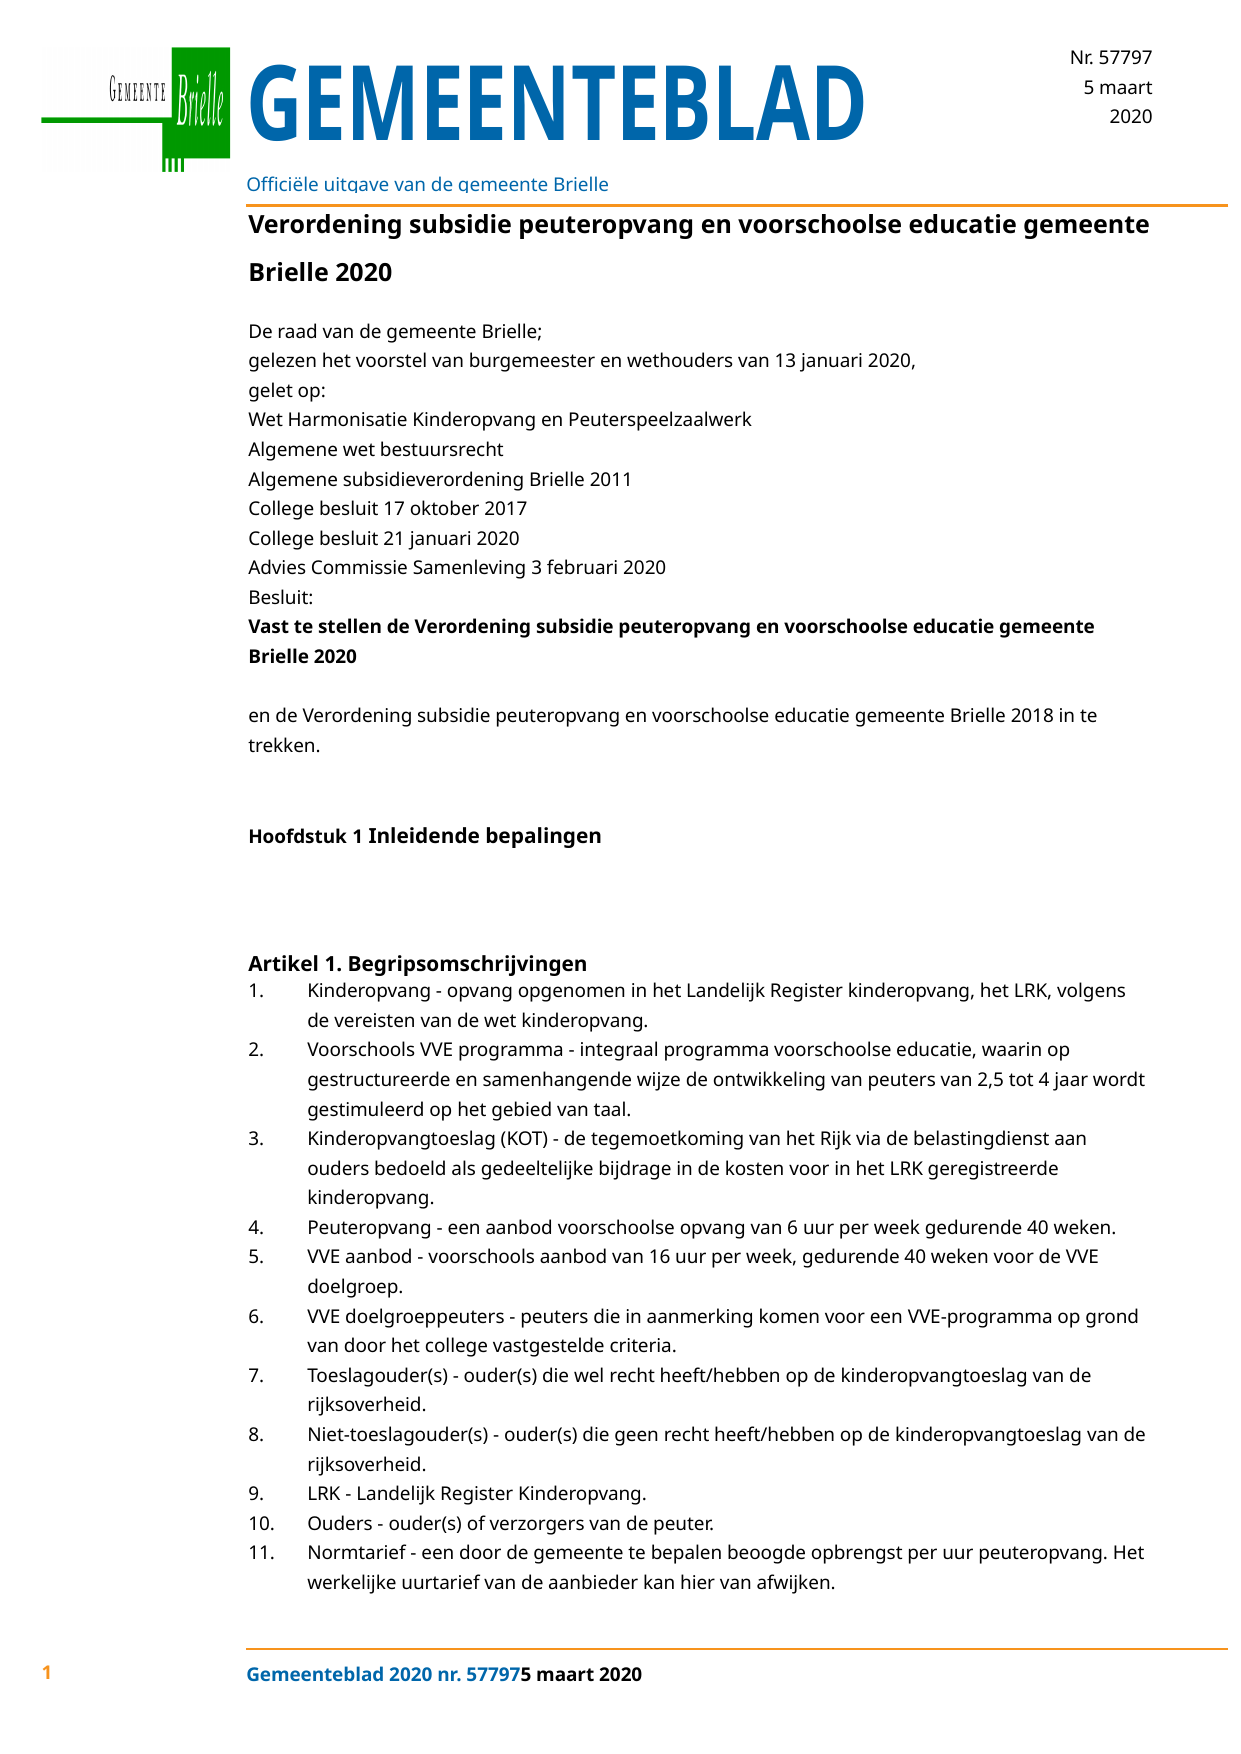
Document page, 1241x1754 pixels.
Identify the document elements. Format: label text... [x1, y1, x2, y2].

picture [41, 47, 231, 172]
text Besluit: [248, 584, 1152, 610]
text gelet op: [248, 377, 1152, 403]
list Ouders - ouder(s) of verzorgers van de peuter. [248, 1510, 1152, 1536]
list Kinderopvangtoeslag (KOT) - de tegemoetkoming van het Rijk via de belastingdienst aan ouders bedoeld als gedeeltelijke bijdrage in de kosten voor in het LRK geregistreerde kinderopvang. [248, 1125, 1152, 1210]
list Niet-toeslagouder(s) - ouder(s) die geen recht heeft/hebben op de kinderopvangtoeslag van de rijksoverheid. [248, 1421, 1152, 1476]
list Toeslagouder(s) - ouder(s) die wel recht heeft/hebben op de kinderopvangtoeslag van de rijksoverheid. [248, 1362, 1152, 1417]
text College besluit 17 oktober 2017 [248, 495, 1152, 521]
list Normtarief - een door de gemeente te bepalen beoogde opbrengst per uur peuteropvang. Het werkelijke uurtarief van de aanbieder kan hier van afwijken. [248, 1539, 1152, 1595]
text Vast te stellen de Verordening subsidie peuteropvang en voorschoolse educatie gemeente Brielle 2020 [248, 614, 1152, 669]
text Verordening subsidie peuteropvang en voorschoolse educatie gemeente Brielle 2020 [248, 207, 1152, 288]
text Wet Harmonisatie Kinderopvang en Peuterspeelzaalwerk [248, 407, 1152, 432]
list LRK - Landelijk Register Kinderopvang. [248, 1480, 1152, 1506]
text College besluit 21 januari 2020 [248, 525, 1152, 551]
list Kinderopvang - opvang opgenomen in het Landelijk Register kinderopvang, het LRK, volgens de vereisten van de wet kinderopvang. [248, 977, 1152, 1033]
list VVE doelgroeppeuters - peuters die in aanmerking komen voor een VVE-programma op grond van door het college vastgestelde criteria. [248, 1303, 1152, 1358]
text Artikel 1. Begripsomschrijvingen [248, 949, 1152, 977]
text Hoofdstuk 1 Inleidende bepalingen [248, 821, 1152, 849]
text en de Verordening subsidie peuteropvang en voorschoolse educatie gemeente Brielle 2018 in te trekken. [248, 702, 1152, 758]
text Algemene wet bestuursrecht [248, 436, 1152, 462]
text gelezen het voorstel van burgemeester en wethouders van 13 januari 2020, [248, 347, 1152, 373]
list Peuteropvang - een aanbod voorschoolse opvang van 6 uur per week gedurende 40 weken. [248, 1214, 1152, 1240]
list Voorschools VVE programma - integraal programma voorschoolse educatie, waarin op gestructureerde en samenhangende wijze de ontwikkeling van peuters van 2,5 tot 4 jaar wordt gestimuleerd op het gebied van taal. [248, 1037, 1152, 1121]
text De raad van de gemeente Brielle; [248, 318, 1152, 344]
text Advies Commissie Samenleving 3 februari 2020 [248, 554, 1152, 580]
text Algemene subsidieverordening Brielle 2011 [248, 466, 1152, 492]
list VVE aanbod - voorschools aanbod van 16 uur per week, gedurende 40 weken voor de VVE doelgroep. [248, 1244, 1152, 1299]
